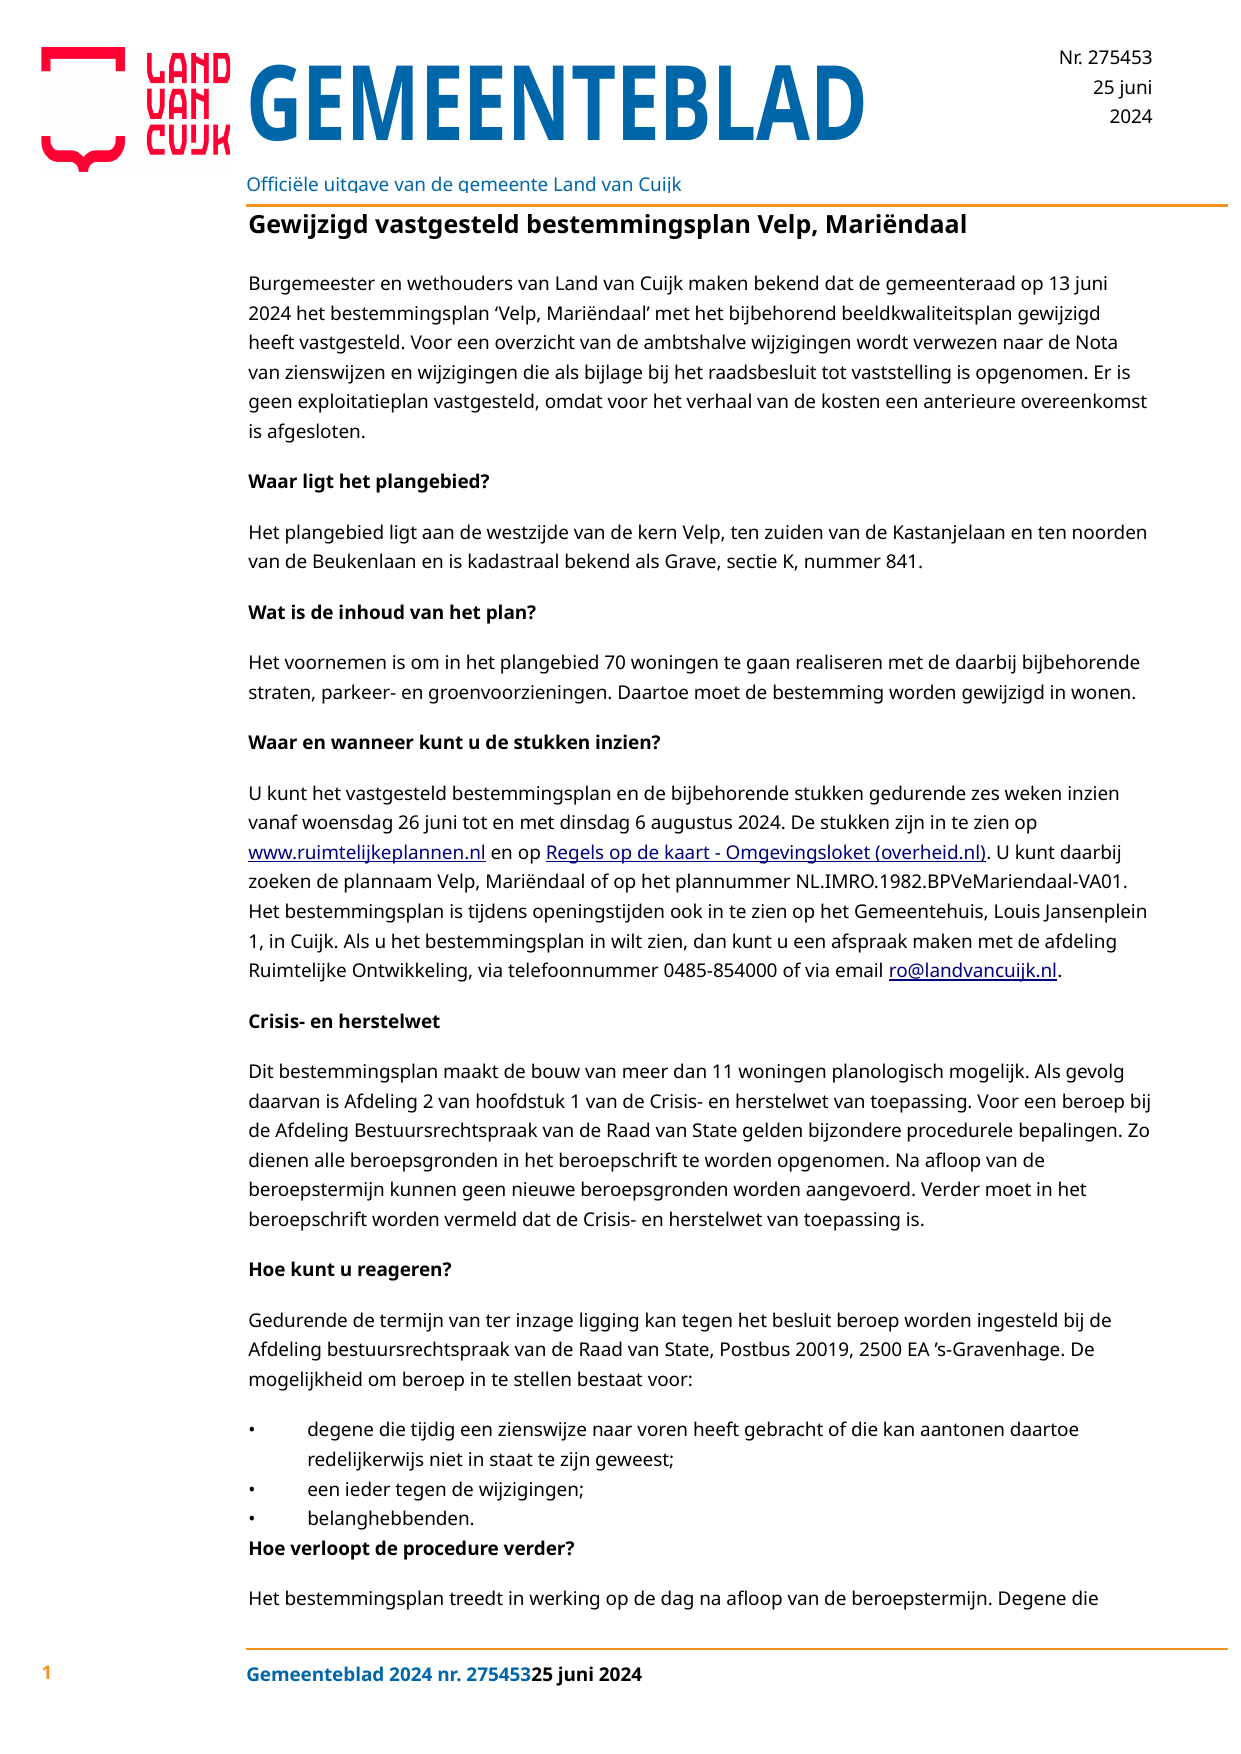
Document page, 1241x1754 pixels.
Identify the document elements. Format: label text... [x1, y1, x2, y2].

text Waar en wanneer kunt u de stukken inzien? [248, 729, 1152, 755]
picture [41, 47, 231, 172]
list degene die tijdig een zienswijze naar voren heeft gebracht of die kan aantonen daartoe redelijkerwijs niet in staat te zijn geweest; [248, 1417, 1152, 1472]
text Burgemeester en wethouders van Land van Cuijk maken bekend dat de gemeenteraad op 13 juni 2024 het bestemmingsplan ‘Velp, Mariëndaal’ met het bijbehorend beeldkwaliteitsplan gewijzigd heeft vastgesteld. Voor een overzicht van de ambtshalve wijzigingen wordt verwezen naar de Nota van zienswijzen en wijzigingen die als bijlage bij het raadsbesluit tot vaststelling is opgenomen. Er is geen exploitatieplan vastgesteld, omdat voor het verhaal van de kosten een anterieure overeenkomst is afgesloten. [248, 270, 1152, 444]
text U kunt het vastgesteld bestemmingsplan en de bijbehorende stukken gedurende zes weken inzien vanaf woensdag 26 juni tot en met dinsdag 6 augustus 2024. De stukken zijn in te zien op www.ruimtelijkeplannen.nl en op Regels op de kaart - Omgevingsloket (overheid.nl). U kunt daarbij zoeken de plannaam Velp, Mariëndaal of op het plannummer NL.IMRO.1982.BPVeMariendaal-VA01. Het bestemmingsplan is tijdens openingstijden ook in te zien op het Gemeentehuis, Louis Jansenplein 1, in Cuijk. Als u het bestemmingsplan in wilt zien, dan kunt u een afspraak maken met de afdeling Ruimtelijke Ontwikkeling, via telefoonnummer 0485-854000 of via email ro@landvancuijk.nl. [248, 780, 1152, 983]
text Gedurende de termijn van ter inzage ligging kan tegen het besluit beroep worden ingesteld bij de Afdeling bestuursrechtspraak van de Raad van State, Postbus 20019, 2500 EA ’s-Gravenhage. De mogelijkheid om beroep in te stellen bestaat voor: [248, 1307, 1152, 1392]
text Waar ligt het plangebied? [248, 469, 1152, 494]
list belanghebbenden. [248, 1505, 1152, 1531]
text Het plangebied ligt aan de westzijde van de kern Velp, ten zuiden van de Kastanjelaan en ten noorden van de Beukenlaan en is kadastraal bekend als Grave, sectie K, nummer 841. [248, 519, 1152, 574]
text Hoe verloopt de procedure verder? [248, 1535, 1152, 1561]
text Crisis- en herstelwet [248, 1008, 1152, 1033]
text Het voornemen is om in het plangebied 70 woningen te gaan realiseren met de daarbij bijbehorende straten, parkeer- en groenvoorzieningen. Daartoe moet de bestemming worden gewijzigd in wonen. [248, 649, 1152, 705]
text Het bestemmingsplan treedt in werking op de dag na afloop van de beroepstermijn. Degene die [248, 1585, 1152, 1611]
text Gewijzigd vastgesteld bestemmingsplan Velp, Mariëndaal [248, 207, 1152, 241]
text Dit bestemmingsplan maakt de bouw van meer dan 11 woningen planologisch mogelijk. Als gevolg daarvan is Afdeling 2 van hoofdstuk 1 van de Crisis- en herstelwet van toepassing. Voor een beroep bij de Afdeling Bestuursrechtspraak van de Raad van State gelden bijzondere procedurele bepalingen. Zo dienen alle beroepsgronden in het beroepschrift te worden opgenomen. Na afloop van de beroepstermijn kunnen geen nieuwe beroepsgronden worden aangevoerd. Verder moet in het beroepschrift worden vermeld dat de Crisis- en herstelwet van toepassing is. [248, 1058, 1152, 1232]
text Hoe kunt u reageren? [248, 1257, 1152, 1282]
text Wat is de inhoud van het plan? [248, 599, 1152, 625]
list een ieder tegen de wijzigingen; [248, 1476, 1152, 1501]
